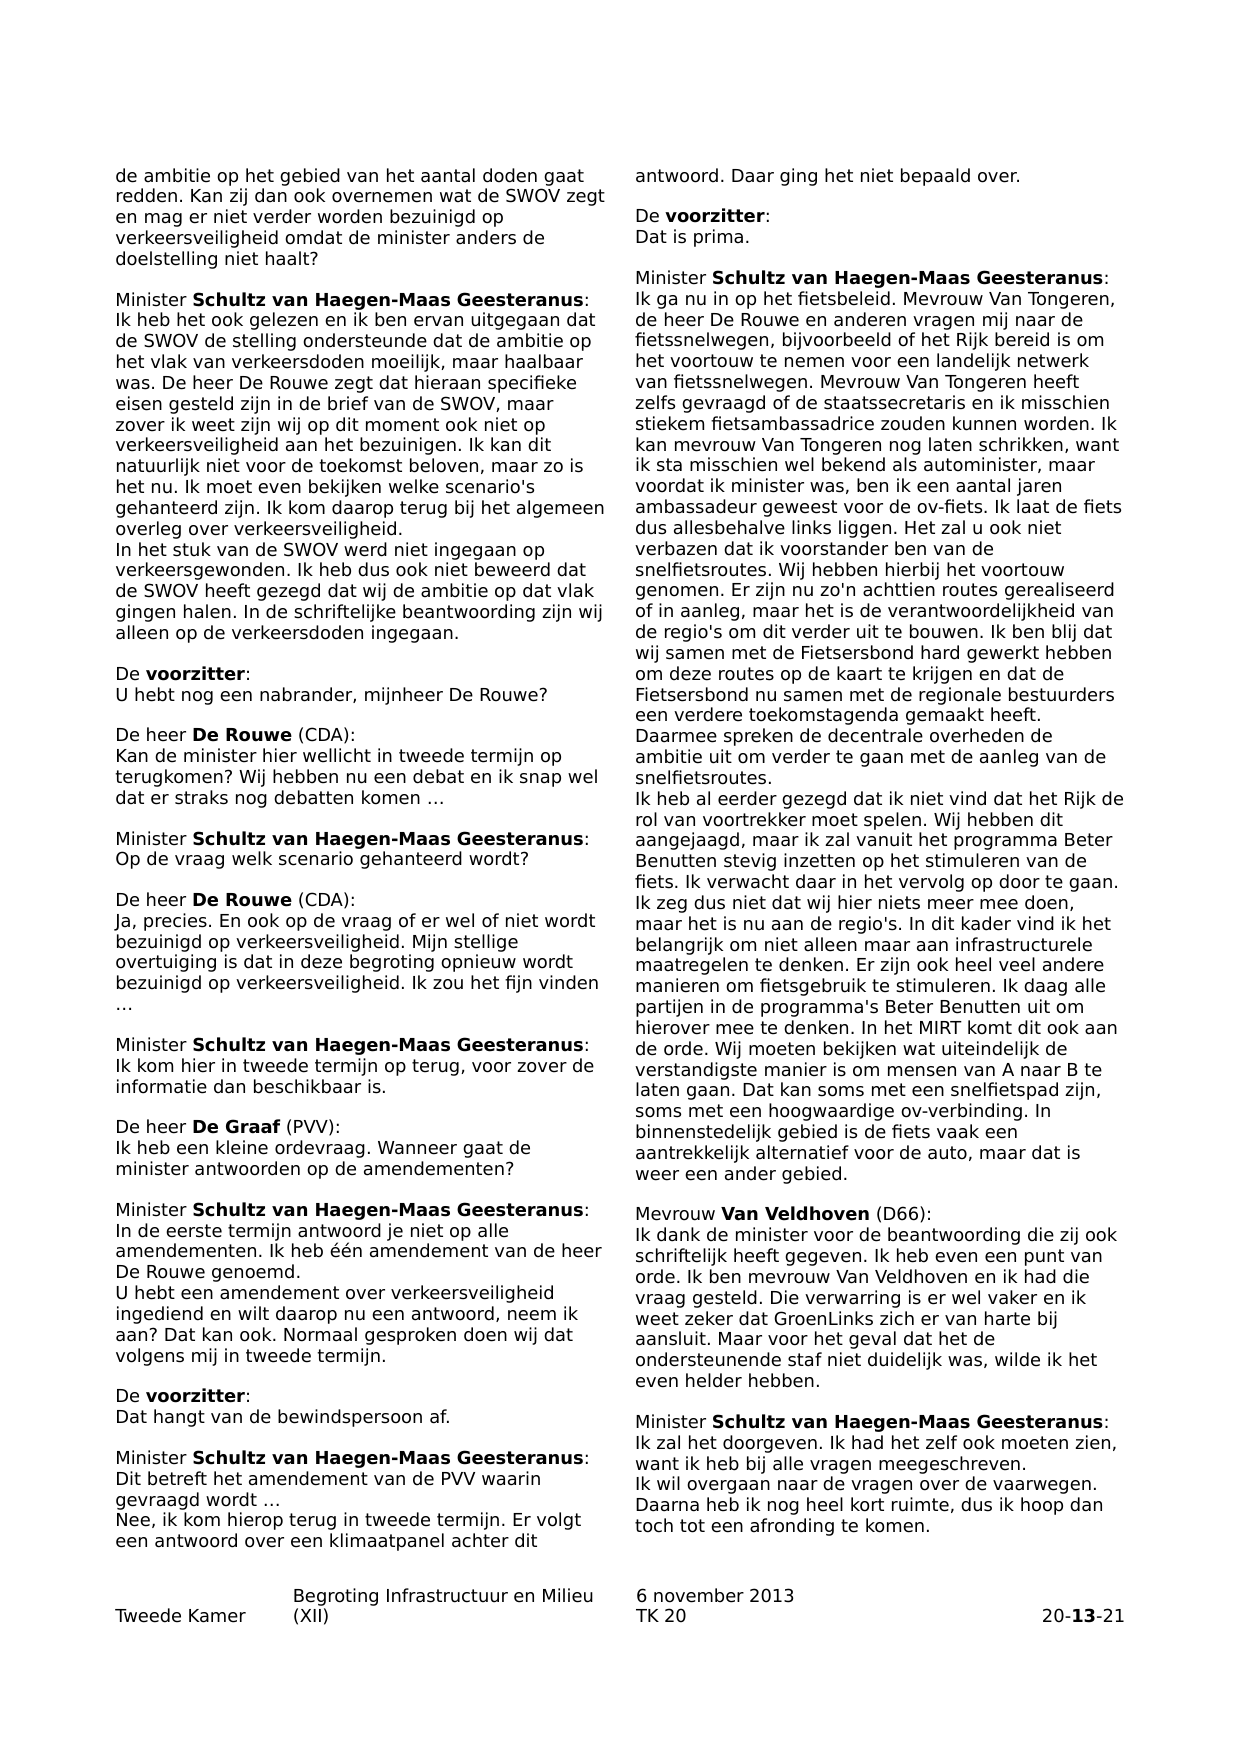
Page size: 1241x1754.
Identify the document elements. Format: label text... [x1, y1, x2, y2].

text Dat is prima. [635, 227, 1125, 248]
text Ik heb al eerder gezegd dat ik niet vind dat het Rijk de rol van voortrekker moet spelen. Wij hebben dit aangejaagd, maar ik zal vanuit het programma Beter Benutten stevig inzetten op het stimuleren van de fiets. Ik verwacht daar in het vervolg op door te gaan. Ik zeg dus niet dat wij hier niets meer mee doen, maar het is nu aan de regio's. In dit kader vind ik het belangrijk om niet alleen maar aan infrastructurele maatregelen te denken. Er zijn ook heel veel andere manieren om fietsgebruik te stimuleren. Ik daag alle partijen in de programma's Beter Benutten uit om hierover mee te denken. In het MIRT komt dit ook aan de orde. Wij moeten bekijken wat uiteindelijk de verstandigste manier is om mensen van A naar B te laten gaan. Dat kan soms met een snelfietspad zijn, soms met een hoogwaardige ov-verbinding. In binnenstedelijk gebied is de fiets vaak een aantrekkelijk alternatief voor de auto, maar dat is weer een ander gebied. [635, 788, 1125, 1184]
text Ja, precies. En ook op de vraag of er wel of niet wordt bezuinigd op verkeersveiligheid. Mijn stellige overtuiging is dat in deze begroting opnieuw wordt bezuinigd op verkeersveiligheid. Ik zou het fijn vinden … [115, 911, 605, 1015]
text De voorzitter: [115, 663, 605, 684]
text U hebt een amendement over verkeersveiligheid ingediend en wilt daarop nu een antwoord, neem ik aan? Dat kan ook. Normaal gesproken doen wij dat volgens mij in tweede termijn. [115, 1283, 605, 1366]
text In het stuk van de SWOV werd niet ingegaan op verkeersgewonden. Ik heb dus ook niet beweerd dat de SWOV heeft gezegd dat wij de ambitie op dat vlak gingen halen. In de schriftelijke beantwoording zijn wij alleen op de verkeersdoden ingegaan. [115, 539, 605, 643]
text Dit betreft het amendement van de PVV waarin gevraagd wordt … [115, 1468, 605, 1510]
text Ik ga nu in op het fietsbeleid. Mevrouw Van Tongeren, de heer De Rouwe en anderen vragen mij naar de fietssnelwegen, bijvoorbeeld of het Rijk bereid is om het voortouw te nemen voor een landelijk netwerk van fietssnelwegen. Mevrouw Van Tongeren heeft zelfs gevraagd of de staatssecretaris en ik misschien stiekem fietsambassadrice zouden kunnen worden. Ik kan mevrouw Van Tongeren nog laten schrikken, want ik sta misschien wel bekend als autominister, maar voordat ik minister was, ben ik een aantal jaren ambassadeur geweest voor de ov-fiets. Ik laat de fiets dus allesbehalve links liggen. Het zal u ook niet verbazen dat ik voorstander ben van de snelfietsroutes. Wij hebben hierbij het voortouw genomen. Er zijn nu zo'n achttien routes gerealiseerd of in aanleg, maar het is de verantwoordelijkheid van de regio's om dit verder uit te bouwen. Ik ben blij dat wij samen met de Fietsersbond hard gewerkt hebben om deze routes op de kaart te krijgen en dat de Fietsersbond nu samen met de regionale bestuurders een verdere toekomstagenda gemaakt heeft. Daarmee spreken de decentrale overheden de ambitie uit om verder te gaan met de aanleg van de snelfietsroutes. [635, 288, 1125, 788]
text Minister Schultz van Haegen-Maas Geesteranus: [635, 1412, 1125, 1432]
text Mevrouw Van Veldhoven (D66): [635, 1204, 1125, 1225]
text Ik zal het doorgeven. Ik had het zelf ook moeten zien, want ik heb bij alle vragen meegeschreven. [635, 1432, 1125, 1474]
text Op de vraag welk scenario gehanteerd wordt? [115, 849, 605, 870]
text In de eerste termijn antwoord je niet op alle amendementen. Ik heb één amendement van de heer De Rouwe genoemd. [115, 1220, 605, 1283]
text Ik kom hier in tweede termijn op terug, voor zover de informatie dan beschikbaar is. [115, 1056, 605, 1097]
text De heer De Graaf (PVV): [115, 1117, 605, 1138]
text Nee, ik kom hierop terug in tweede termijn. Er volgt een antwoord over een klimaatpanel achter dit [115, 1510, 605, 1552]
text De voorzitter: [635, 206, 1125, 227]
text De voorzitter: [115, 1386, 605, 1407]
text De heer De Rouwe (CDA): [115, 890, 605, 911]
text De heer De Rouwe (CDA): [115, 725, 605, 746]
text Ik wil overgaan naar de vragen over de vaarwegen. Daarna heb ik nog heel kort ruimte, dus ik hoop dan toch tot een afronding te komen. [635, 1474, 1125, 1537]
text Ik dank de minister voor de beantwoording die zij ook schriftelijk heeft gegeven. Ik heb even een punt van orde. Ik ben mevrouw Van Veldhoven en ik had die vraag gesteld. Die verwarring is er wel vaker en ik weet zeker dat GroenLinks zich er van harte bij aansluit. Maar voor het geval dat het de ondersteunende staf niet duidelijk was, wilde ik het even helder hebben. [635, 1225, 1125, 1392]
text U hebt nog een nabrander, mijnheer De Rouwe? [115, 684, 605, 705]
text Minister Schultz van Haegen-Maas Geesteranus: [115, 1448, 605, 1468]
text de ambitie op het gebied van het aantal doden gaat redden. Kan zij dan ook overnemen wat de SWOV zegt en mag er niet verder worden bezuinigd op verkeersveiligheid omdat de minister anders de doelstelling niet haalt? [115, 165, 605, 269]
text Ik heb het ook gelezen en ik ben ervan uitgegaan dat de SWOV de stelling ondersteunde dat de ambitie op het vlak van verkeersdoden moeilijk, maar haalbaar was. De heer De Rouwe zegt dat hieraan specifieke eisen gesteld zijn in de brief van de SWOV, maar zover ik weet zijn wij op dit moment ook niet op verkeersveiligheid aan het bezuinigen. Ik kan dit natuurlijk niet voor de toekomst beloven, maar zo is het nu. Ik moet even bekijken welke scenario's gehanteerd zijn. Ik kom daarop terug bij het algemeen overleg over verkeersveiligheid. [115, 310, 605, 539]
text Ik heb een kleine ordevraag. Wanneer gaat de minister antwoorden op de amendementen? [115, 1138, 605, 1179]
text Dat hangt van de bewindspersoon af. [115, 1407, 605, 1428]
text antwoord. Daar ging het niet bepaald over. [635, 165, 1125, 186]
text Minister Schultz van Haegen-Maas Geesteranus: [115, 828, 605, 849]
text Minister Schultz van Haegen-Maas Geesteranus: [115, 289, 605, 310]
text Minister Schultz van Haegen-Maas Geesteranus: [635, 268, 1125, 288]
text Minister Schultz van Haegen-Maas Geesteranus: [115, 1035, 605, 1056]
text Minister Schultz van Haegen-Maas Geesteranus: [115, 1199, 605, 1220]
text Kan de minister hier wellicht in tweede termijn op terugkomen? Wij hebben nu een debat en ik snap wel dat er straks nog debatten komen … [115, 746, 605, 808]
